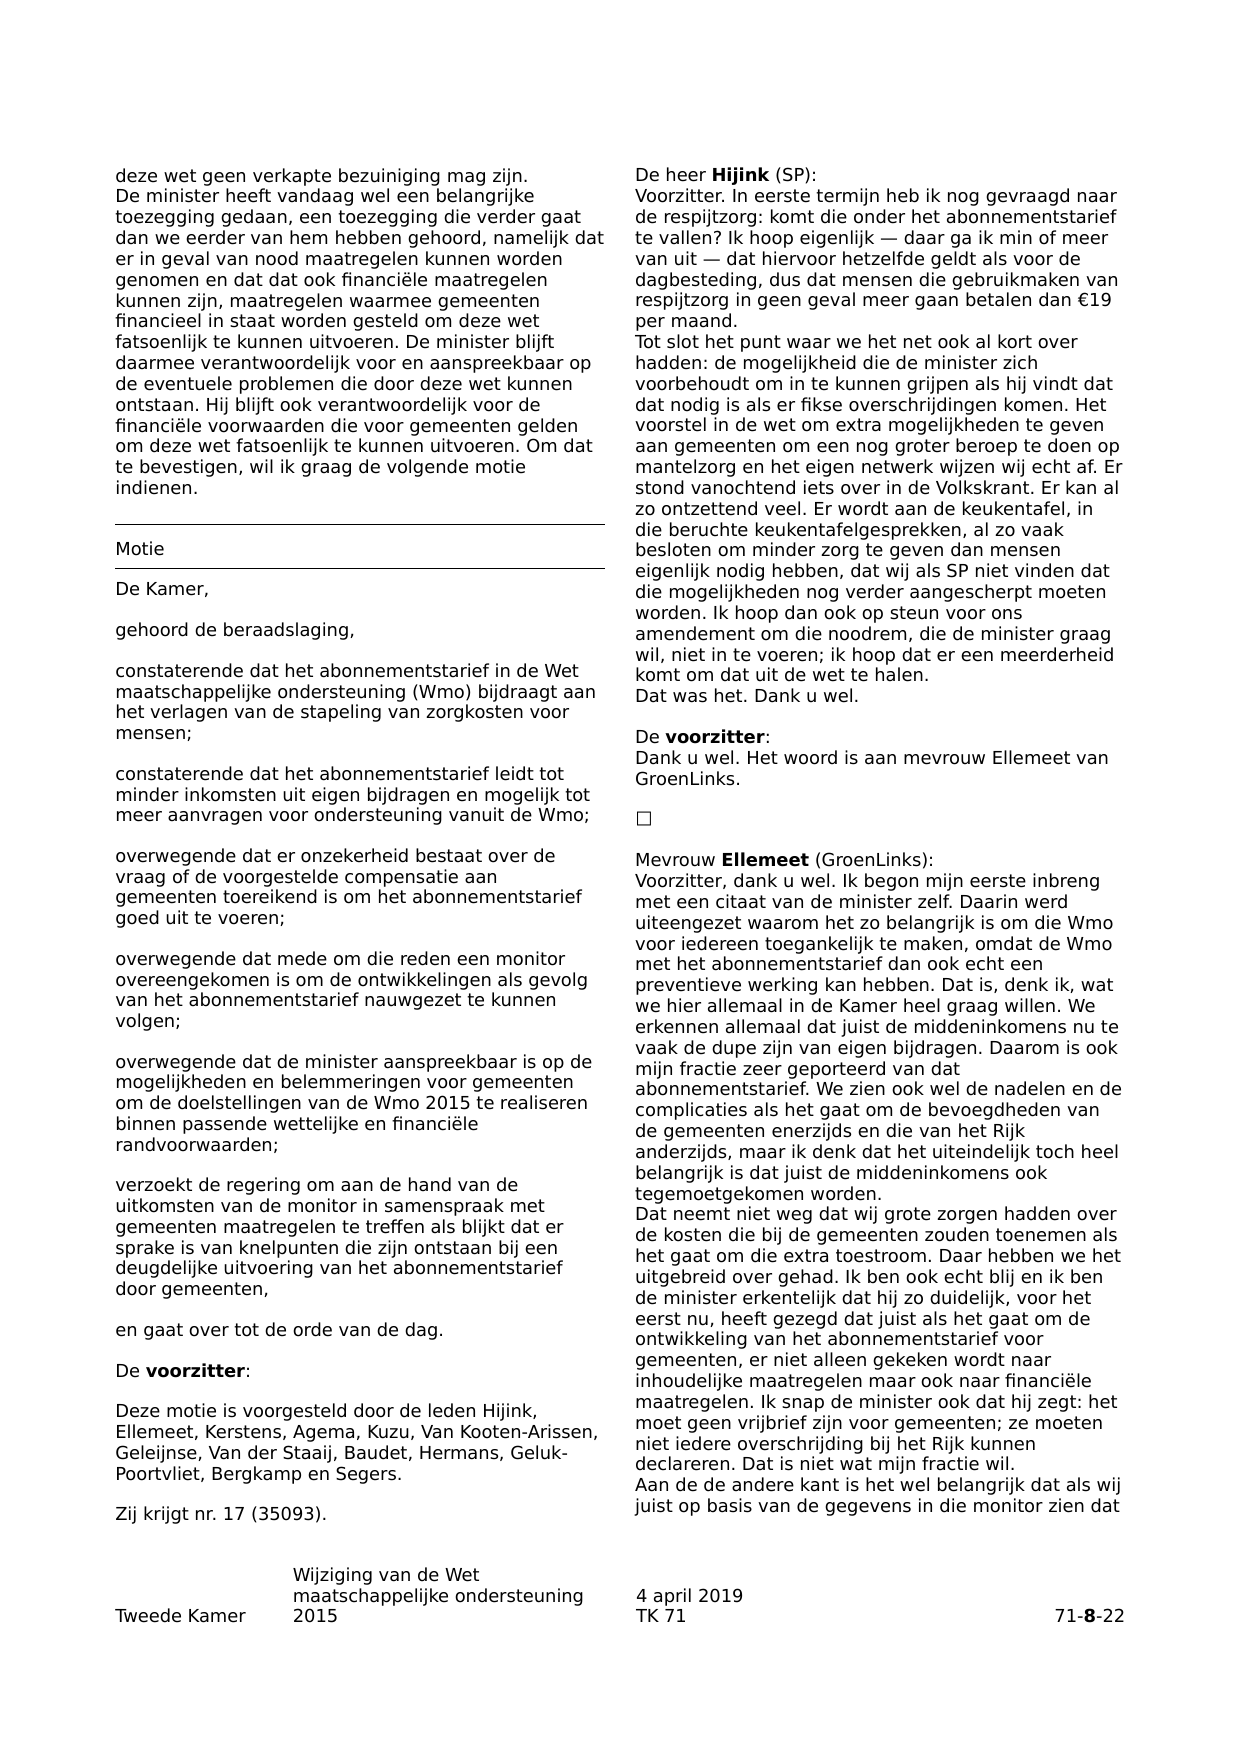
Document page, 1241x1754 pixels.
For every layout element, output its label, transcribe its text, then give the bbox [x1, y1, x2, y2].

text Motie [115, 538, 605, 559]
text Voorzitter. In eerste termijn heb ik nog gevraagd naar de respijtzorg: komt die onder het abonnementstarief te vallen? Ik hoop eigenlijk — daar ga ik min of meer van uit — dat hiervoor hetzelfde geldt als voor de dagbesteding, dus dat mensen die gebruikmaken van respijtzorg in geen geval meer gaan betalen dan €19 per maand. [635, 186, 1125, 332]
text De voorzitter: [635, 727, 1125, 748]
text Deze motie is voorgesteld door de leden Hijink, Ellemeet, Kerstens, Agema, Kuzu, Van Kooten-Arissen, Geleijnse, Van der Staaij, Baudet, Hermans, Geluk-Poortvliet, Bergkamp en Segers. [115, 1401, 605, 1484]
text gehoord de beraadslaging, [115, 620, 605, 641]
text constaterende dat het abonnementstarief in de Wet maatschappelijke ondersteuning (Wmo) bijdraagt aan het verlagen van de stapeling van zorgkosten voor mensen; [115, 661, 605, 744]
text en gaat over tot de orde van de dag. [115, 1320, 605, 1340]
text De Kamer, [115, 579, 605, 600]
text verzoekt de regering om aan de hand van de uitkomsten van de monitor in samenspraak met gemeenten maatregelen te treffen als blijkt dat er sprake is van knelpunten die zijn ontstaan bij een deugdelijke uitvoering van het abonnementstarief door gemeenten, [115, 1175, 605, 1300]
text De minister heeft vandaag wel een belangrijke toezegging gedaan, een toezegging die verder gaat dan we eerder van hem hebben gehoord, namelijk dat er in geval van nood maatregelen kunnen worden genomen en dat dat ook financiële maatregelen kunnen zijn, maatregelen waarmee gemeenten financieel in staat worden gesteld om deze wet fatsoenlijk te kunnen uitvoeren. De minister blijft daarmee verantwoordelijk voor en aanspreekbaar op de eventuele problemen die door deze wet kunnen ontstaan. Hij blijft ook verantwoordelijk voor de financiële voorwaarden die voor gemeenten gelden om deze wet fatsoenlijk te kunnen uitvoeren. Om dat te bevestigen, wil ik graag de volgende motie indienen. [115, 186, 605, 499]
text ⬜ [635, 809, 1125, 830]
text Mevrouw Ellemeet (GroenLinks): [635, 850, 1125, 871]
text Zij krijgt nr. 17 (35093). [115, 1504, 605, 1525]
text Voorzitter, dank u wel. Ik begon mijn eerste inbreng met een citaat van de minister zelf. Daarin werd uiteengezet waarom het zo belangrijk is om die Wmo voor iedereen toegankelijk te maken, omdat de Wmo met het abonnementstarief dan ook echt een preventieve werking kan hebben. Dat is, denk ik, wat we hier allemaal in de Kamer heel graag willen. We erkennen allemaal dat juist de middeninkomens nu te vaak de dupe zijn van eigen bijdragen. Daarom is ook mijn fractie zeer geporteerd van dat abonnementstarief. We zien ook wel de nadelen en de complicaties als het gaat om de bevoegdheden van de gemeenten enerzijds en die van het Rijk anderzijds, maar ik denk dat het uiteindelijk toch heel belangrijk is dat juist de middeninkomens ook tegemoetgekomen worden. [635, 871, 1125, 1204]
text constaterende dat het abonnementstarief leidt tot minder inkomsten uit eigen bijdragen en mogelijk tot meer aanvragen voor ondersteuning vanuit de Wmo; [115, 764, 605, 826]
text Dank u wel. Het woord is aan mevrouw Ellemeet van GroenLinks. [635, 748, 1125, 789]
text Dat was het. Dank u wel. [635, 686, 1125, 707]
text De heer Hijink (SP): [635, 165, 1125, 186]
text deze wet geen verkapte bezuiniging mag zijn. [115, 165, 605, 186]
text Aan de de andere kant is het wel belangrijk dat als wij juist op basis van de gegevens in die monitor zien dat [635, 1475, 1125, 1517]
text overwegende dat de minister aanspreekbaar is op de mogelijkheden en belemmeringen voor gemeenten om de doelstellingen van de Wmo 2015 te realiseren binnen passende wettelijke en financiële randvoorwaarden; [115, 1052, 605, 1155]
text overwegende dat er onzekerheid bestaat over de vraag of de voorgestelde compensatie aan gemeenten toereikend is om het abonnementstarief goed uit te voeren; [115, 846, 605, 929]
text overwegende dat mede om die reden een monitor overeengekomen is om de ontwikkelingen als gevolg van het abonnementstarief nauwgezet te kunnen volgen; [115, 949, 605, 1032]
text Tot slot het punt waar we het net ook al kort over hadden: de mogelijkheid die de minister zich voorbehoudt om in te kunnen grijpen als hij vindt dat dat nodig is als er fikse overschrijdingen komen. Het voorstel in de wet om extra mogelijkheden te geven aan gemeenten om een nog groter beroep te doen op mantelzorg en het eigen netwerk wijzen wij echt af. Er stond vanochtend iets over in de Volkskrant. Er kan al zo ontzettend veel. Er wordt aan de keukentafel, in die beruchte keukentafelgesprekken, al zo vaak besloten om minder zorg te geven dan mensen eigenlijk nodig hebben, dat wij als SP niet vinden dat die mogelijkheden nog verder aangescherpt moeten worden. Ik hoop dan ook op steun voor ons amendement om die noodrem, die de minister graag wil, niet in te voeren; ik hoop dat er een meerderheid komt om dat uit de wet te halen. [635, 332, 1125, 686]
text De voorzitter: [115, 1360, 605, 1381]
text Dat neemt niet weg dat wij grote zorgen hadden over de kosten die bij de gemeenten zouden toenemen als het gaat om die extra toestroom. Daar hebben we het uitgebreid over gehad. Ik ben ook echt blij en ik ben de minister erkentelijk dat hij zo duidelijk, voor het eerst nu, heeft gezegd dat juist als het gaat om de ontwikkeling van het abonnementstarief voor gemeenten, er niet alleen gekeken wordt naar inhoudelijke maatregelen maar ook naar financiële maatregelen. Ik snap de minister ook dat hij zegt: het moet geen vrijbrief zijn voor gemeenten; ze moeten niet iedere overschrijding bij het Rijk kunnen declareren. Dat is niet wat mijn fractie wil. [635, 1204, 1125, 1475]
